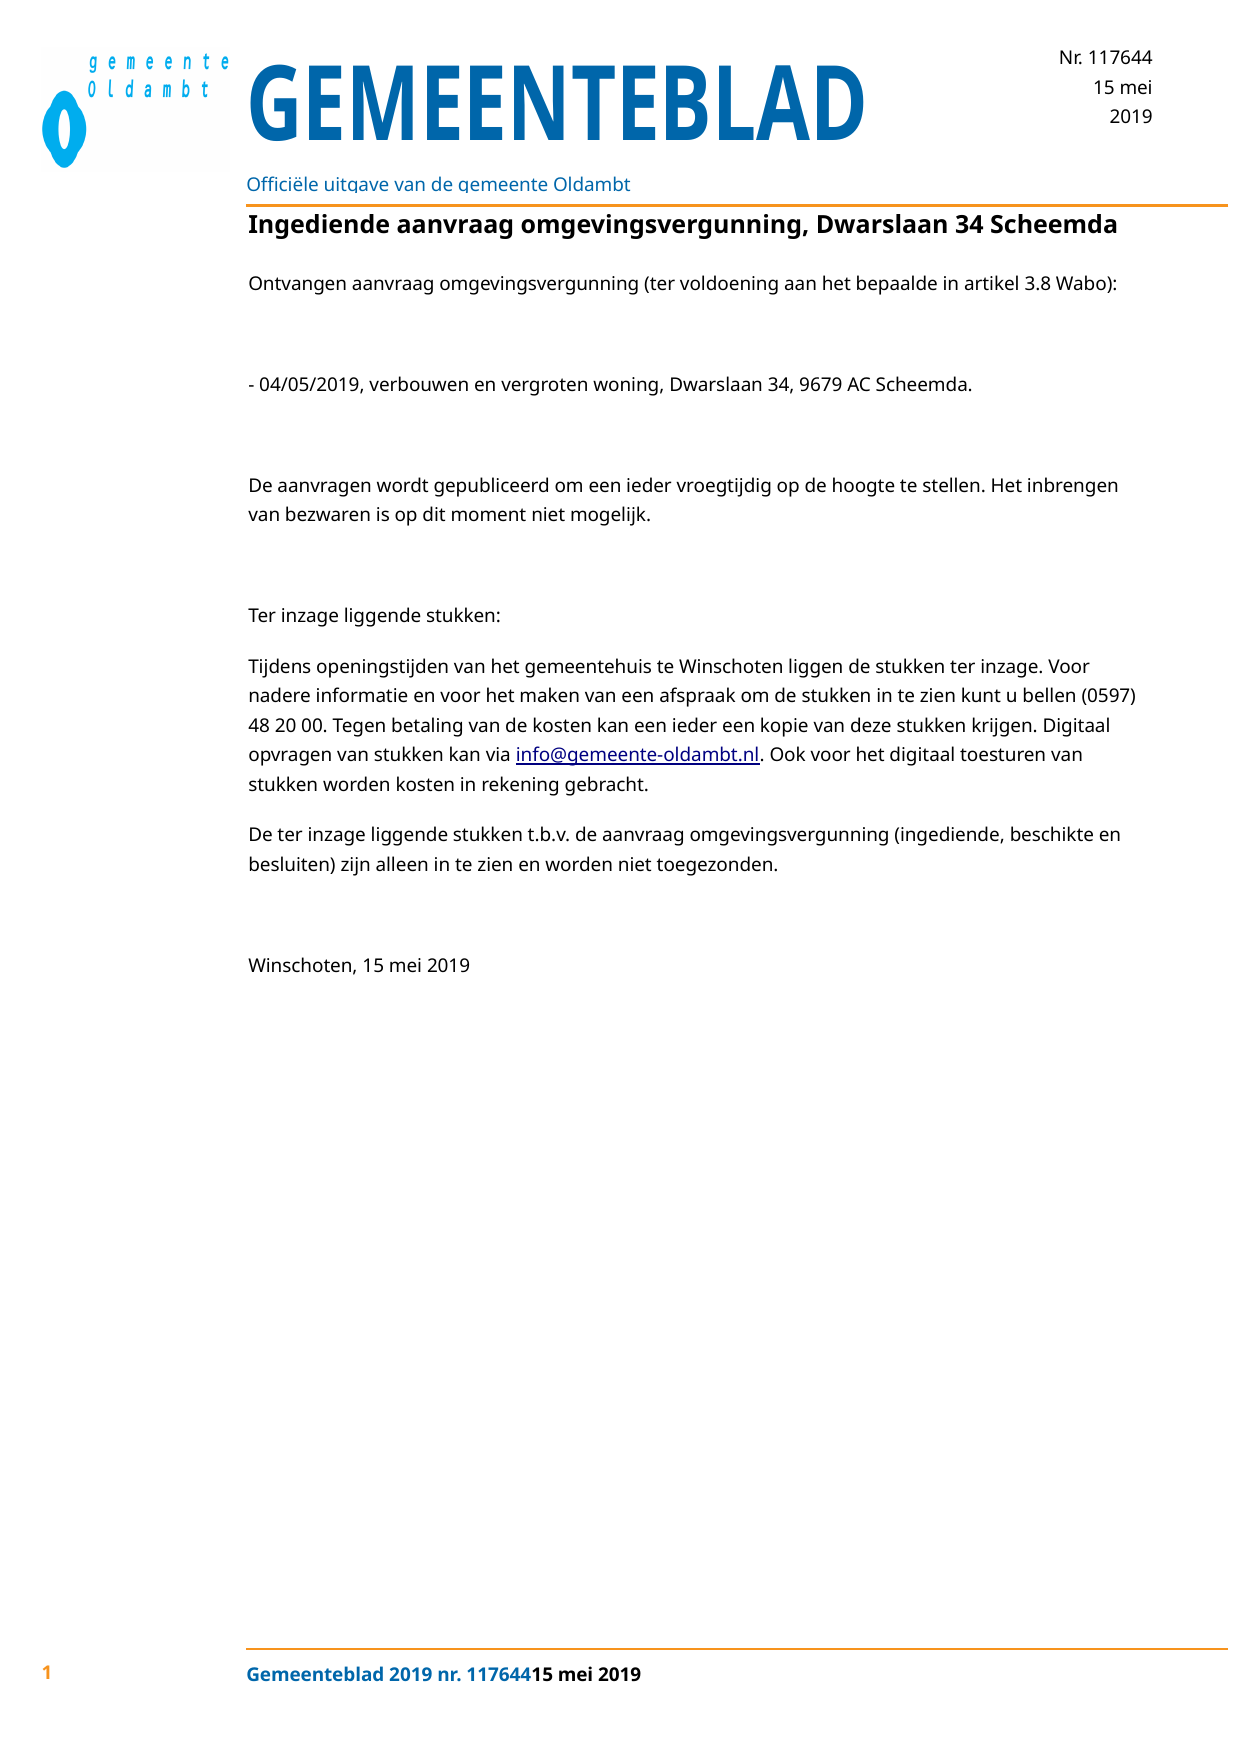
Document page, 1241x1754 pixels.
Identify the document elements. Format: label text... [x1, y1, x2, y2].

picture [41, 47, 231, 172]
text De aanvragen wordt gepubliceerd om een ieder vroegtijdig op de hoogte te stellen. Het inbrengen van bezwaren is op dit moment niet mogelijk. [248, 472, 1152, 527]
text Winschoten, 15 mei 2019 [248, 952, 1152, 978]
text - 04/05/2019, verbouwen en vergroten woning, Dwarslaan 34, 9679 AC Scheemda. [248, 371, 1152, 397]
text Tijdens openingstijden van het gemeentehuis te Winschoten liggen de stukken ter inzage. Voor nadere informatie en voor het maken van een afspraak om de stukken in te zien kunt u bellen (0597) 48 20 00. Tegen betaling van de kosten kan een ieder een kopie van deze stukken krijgen. Digitaal opvragen van stukken kan via info@gemeente-oldambt.nl. Ook voor het digitaal toesturen van stukken worden kosten in rekening gebracht. [248, 653, 1152, 797]
text Ontvangen aanvraag omgevingsvergunning (ter voldoening aan het bepaalde in artikel 3.8 Wabo): [248, 270, 1152, 296]
text Ter inzage liggende stukken: [248, 602, 1152, 628]
text De ter inzage liggende stukken t.b.v. de aanvraag omgevingsvergunning (ingediende, beschikte en besluiten) zijn alleen in te zien en worden niet toegezonden. [248, 822, 1152, 877]
text Ingediende aanvraag omgevingsvergunning, Dwarslaan 34 Scheemda [248, 207, 1152, 241]
